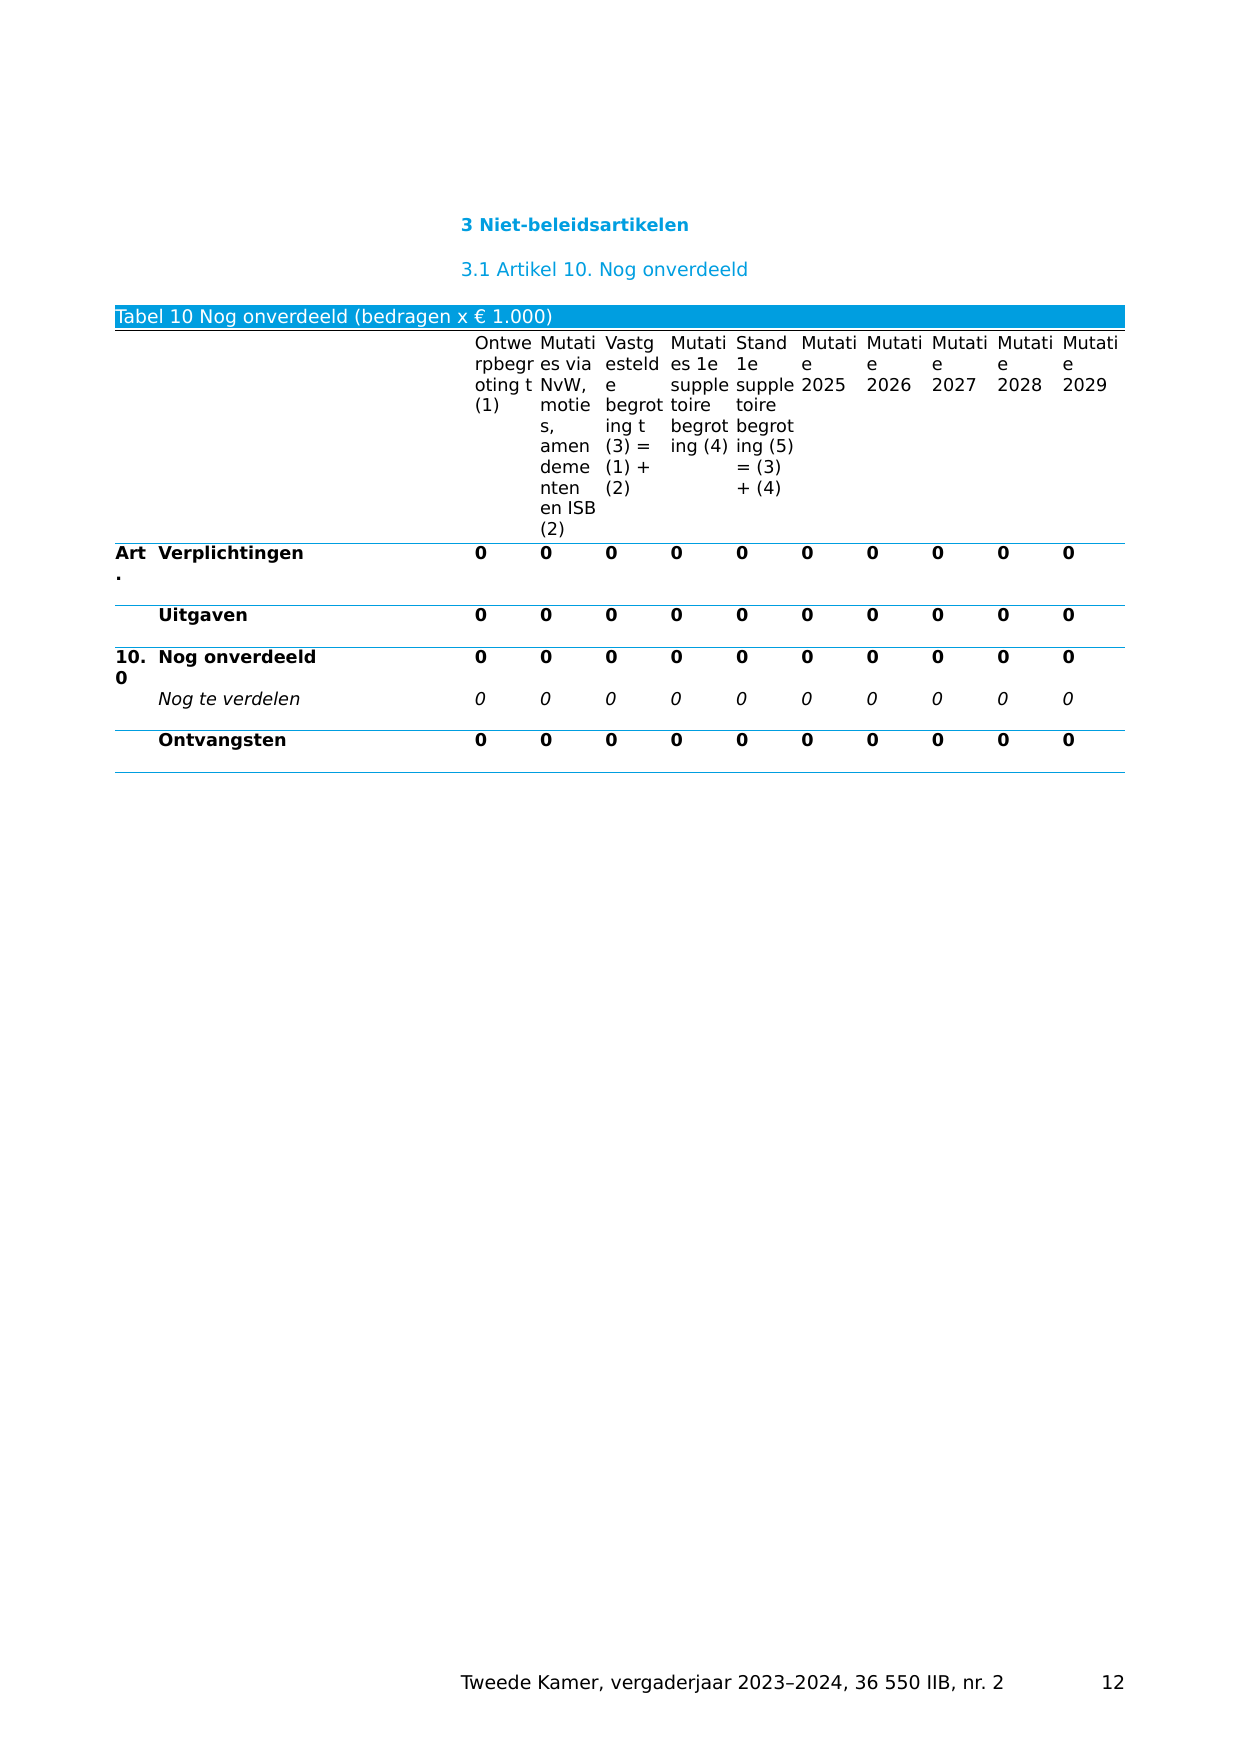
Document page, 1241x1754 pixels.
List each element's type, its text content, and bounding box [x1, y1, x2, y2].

table_cell 0 [537, 689, 602, 709]
table_cell [994, 709, 1059, 730]
table_cell [115, 584, 155, 605]
table_cell 0 [537, 648, 602, 688]
table_cell 0 [537, 731, 602, 751]
table_cell 0 [929, 689, 994, 709]
table_cell [472, 626, 537, 647]
table_cell 0 [864, 731, 929, 751]
table_cell 0 [929, 731, 994, 751]
table_cell 0 [733, 544, 798, 584]
table_cell [537, 626, 602, 647]
table_cell Uitgaven [155, 606, 472, 626]
table_cell 0 [668, 731, 733, 751]
table_cell [929, 751, 994, 771]
table_cell [115, 731, 155, 751]
table_cell [115, 689, 155, 709]
table_cell 0 [668, 689, 733, 709]
table_cell [472, 751, 537, 771]
table_cell [1059, 584, 1125, 605]
table_cell [733, 709, 798, 730]
table_cell 0 [472, 606, 537, 626]
table_cell 0 [602, 544, 667, 584]
table_cell 0 [994, 689, 1059, 709]
table_cell 0 [602, 731, 667, 751]
table_cell [798, 626, 863, 647]
table_cell Mutatie 2027 [929, 331, 994, 542]
table_cell [929, 709, 994, 730]
table_cell 0 [602, 689, 667, 709]
table_cell 0 [733, 648, 798, 688]
title 3.1 Artikel 10. Nog onverdeeld [461, 259, 1125, 281]
table_cell 0 [994, 544, 1059, 584]
table_cell [537, 584, 602, 605]
table_cell 0 [798, 731, 863, 751]
table_cell Mutaties 1e suppletoire begroting (4) [668, 331, 733, 542]
table_cell Nog onverdeeld [155, 648, 472, 688]
table_cell [798, 751, 863, 771]
table_cell [733, 584, 798, 605]
table_cell 0 [472, 731, 537, 751]
table_cell [929, 584, 994, 605]
table_cell [155, 751, 472, 771]
table_cell Mutaties via NvW, moties, amendementen en ISB (2) [537, 331, 602, 542]
table_cell 0 [864, 606, 929, 626]
table_cell Mutatie 2026 [864, 331, 929, 542]
table_cell 0 [798, 689, 863, 709]
table_cell 0 [929, 648, 994, 688]
table_cell 0 [668, 544, 733, 584]
table_cell [602, 709, 667, 730]
table_cell 0 [798, 648, 863, 688]
table_cell [994, 584, 1059, 605]
table_cell 0 [798, 606, 863, 626]
table_cell 0 [1059, 689, 1125, 709]
table_cell [155, 584, 472, 605]
table_cell [798, 709, 863, 730]
table_cell [602, 626, 667, 647]
table_cell 0 [668, 648, 733, 688]
table_cell [733, 751, 798, 771]
table_cell 0 [1059, 731, 1125, 751]
table_cell [472, 584, 537, 605]
table_cell 0 [994, 731, 1059, 751]
table_cell [668, 626, 733, 647]
table_cell [155, 709, 472, 730]
table_cell 0 [1059, 606, 1125, 626]
table_cell [155, 331, 472, 542]
table_cell [929, 626, 994, 647]
table_cell 0 [929, 544, 994, 584]
table_cell [668, 709, 733, 730]
table_cell Mutatie 2025 [798, 331, 863, 542]
table_cell Stand 1e suppletoire begroting (5) = (3) + (4) [733, 331, 798, 542]
table_cell 0 [537, 606, 602, 626]
table_cell 0 [994, 606, 1059, 626]
table_cell Art. [115, 544, 155, 584]
table_cell [1059, 709, 1125, 730]
table_cell Ontvangsten [155, 731, 472, 751]
table_cell Verplichtingen [155, 544, 472, 584]
table_cell Ontwerpbegroting t (1) [472, 331, 537, 542]
table_cell [864, 584, 929, 605]
table_cell 0 [733, 731, 798, 751]
table_cell 0 [668, 606, 733, 626]
table_cell 0 [537, 544, 602, 584]
table_cell [798, 584, 863, 605]
table_cell 10.0 [115, 648, 155, 688]
table_cell 0 [472, 544, 537, 584]
table_cell 0 [733, 689, 798, 709]
table_cell 0 [472, 689, 537, 709]
table_cell 0 [1059, 544, 1125, 584]
table_cell [602, 584, 667, 605]
table_cell 0 [864, 648, 929, 688]
table_cell [115, 751, 155, 771]
table_cell [537, 709, 602, 730]
table_cell 0 [1059, 648, 1125, 688]
table_cell 0 [733, 606, 798, 626]
table_cell 0 [798, 544, 863, 584]
table_cell 0 [472, 648, 537, 688]
table_cell 0 [864, 689, 929, 709]
table_cell [155, 626, 472, 647]
table_cell [733, 626, 798, 647]
table_cell [994, 626, 1059, 647]
table_cell [864, 626, 929, 647]
table_cell [1059, 626, 1125, 647]
table_cell [115, 606, 155, 626]
table_cell [994, 751, 1059, 771]
table_cell [668, 751, 733, 771]
table_cell Mutatie 2028 [994, 331, 1059, 542]
table_cell [602, 751, 667, 771]
table_cell [115, 709, 155, 730]
table_cell [1059, 751, 1125, 771]
table_cell 0 [602, 606, 667, 626]
table_cell [864, 709, 929, 730]
table_cell 0 [929, 606, 994, 626]
table_cell Mutatie 2029 [1059, 331, 1125, 542]
table_cell [115, 331, 155, 542]
table_cell 0 [864, 544, 929, 584]
table_cell [864, 751, 929, 771]
table_cell 0 [602, 648, 667, 688]
table_cell [115, 626, 155, 647]
table_cell 0 [994, 648, 1059, 688]
table_cell [537, 751, 602, 771]
table_cell Nog te verdelen [155, 689, 472, 709]
title 3 Niet-beleidsartikelen [461, 213, 1125, 236]
table_cell [668, 584, 733, 605]
table_cell [472, 709, 537, 730]
table_cell Vastgestelde begroting t (3) = (1) + (2) [602, 331, 667, 542]
